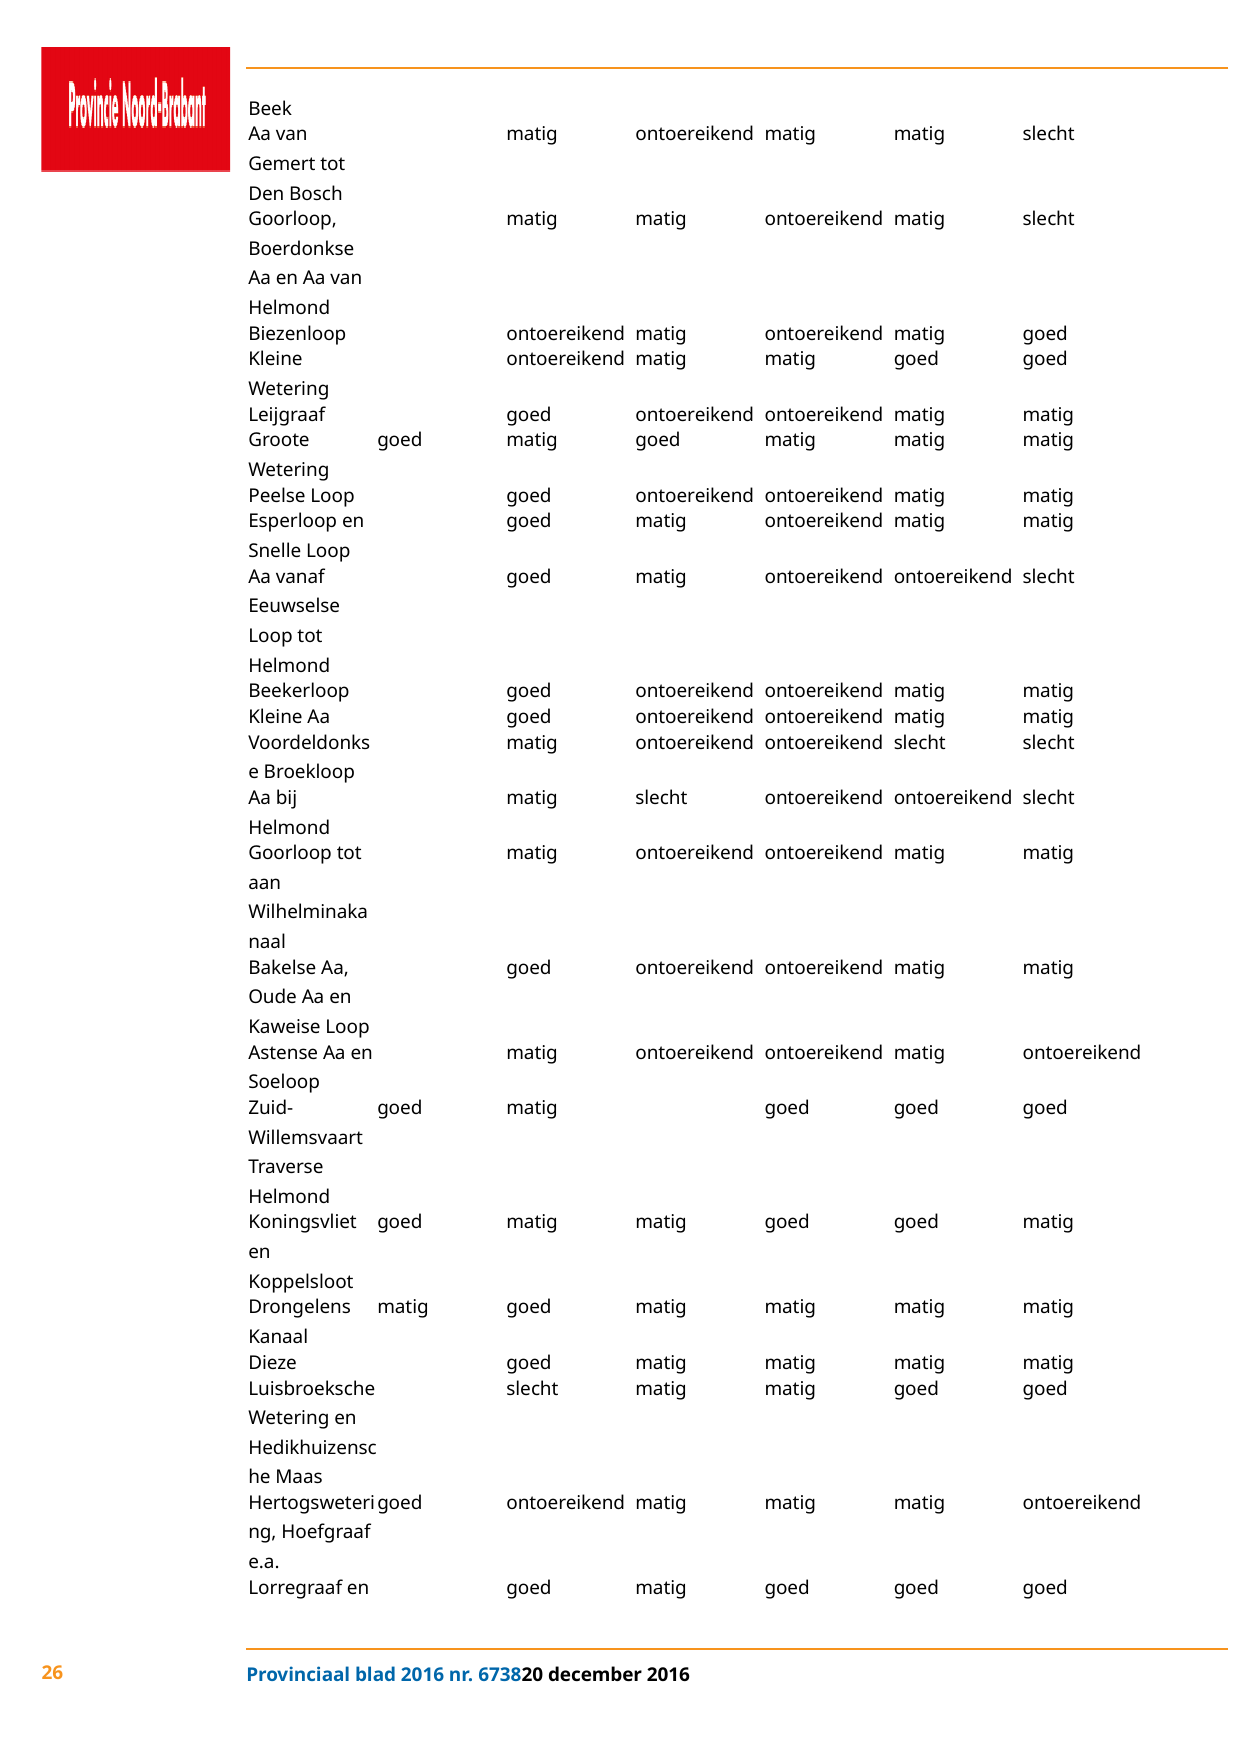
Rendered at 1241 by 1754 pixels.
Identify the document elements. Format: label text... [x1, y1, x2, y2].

table_cell ontoereikend [764, 508, 893, 563]
table_cell Kleine Aa [248, 703, 377, 729]
table_cell matig [764, 346, 893, 401]
table_cell slecht [635, 784, 764, 839]
table_cell [377, 205, 506, 320]
table_cell matig [894, 205, 1022, 320]
table_cell Zuid-Willemsvaart Traverse Helmond [248, 1094, 377, 1209]
table_cell [377, 121, 506, 205]
table_cell goed [377, 1209, 506, 1294]
table_cell goed [894, 346, 1022, 401]
table_cell ontoereikend [764, 703, 893, 729]
table_cell ontoereikend [764, 205, 893, 320]
table_cell matig [894, 1489, 1022, 1574]
table_cell slecht [1023, 729, 1152, 784]
table_cell Beek [248, 95, 377, 121]
table_cell matig [894, 703, 1022, 729]
table_cell ontoereikend [764, 840, 893, 954]
table_cell matig [1023, 954, 1152, 1039]
table_cell [377, 508, 506, 563]
table_cell [377, 346, 506, 401]
table_cell goed [506, 1349, 635, 1375]
table_cell goed [764, 1209, 893, 1294]
table_cell [377, 703, 506, 729]
table_cell goed [764, 1574, 893, 1600]
table_cell matig [894, 1294, 1022, 1349]
table_cell goed [506, 401, 635, 427]
table_cell [377, 784, 506, 839]
table_cell ontoereikend [1023, 1489, 1152, 1574]
table_cell matig [1023, 427, 1152, 482]
table_cell Aa vanaf Eeuwselse Loop tot Helmond [248, 563, 377, 677]
table_cell matig [635, 563, 764, 677]
table_cell goed [377, 1489, 506, 1574]
table_cell matig [506, 205, 635, 320]
table_cell matig [894, 678, 1022, 703]
table_cell matig [506, 1094, 635, 1209]
table_cell Voordeldonkse Broekloop [248, 729, 377, 784]
table_cell ontoereikend [635, 703, 764, 729]
table_cell matig [1023, 1349, 1152, 1375]
table_cell matig [894, 482, 1022, 508]
table_cell Hertogswetering, Hoefgraaf e.a. [248, 1489, 377, 1574]
table_cell goed [894, 1375, 1022, 1489]
table_cell goed [635, 427, 764, 482]
table_cell matig [1023, 482, 1152, 508]
table_cell ontoereikend [764, 954, 893, 1039]
table_cell ontoereikend [894, 784, 1022, 839]
table_cell Dieze [248, 1349, 377, 1375]
table_cell [377, 1039, 506, 1094]
table_cell ontoereikend [506, 1489, 635, 1574]
table_cell matig [894, 427, 1022, 482]
table_cell goed [506, 1574, 635, 1600]
table_cell matig [894, 1349, 1022, 1375]
table_cell matig [506, 121, 635, 205]
table_cell Aa bij Helmond [248, 784, 377, 839]
table_cell Lorregraaf en [248, 1574, 377, 1600]
table_cell ontoereikend [894, 563, 1022, 677]
table_cell matig [764, 1375, 893, 1489]
table_cell ontoereikend [764, 482, 893, 508]
table_cell Beekerloop [248, 678, 377, 703]
table_cell goed [506, 1294, 635, 1349]
table_cell matig [894, 840, 1022, 954]
table_cell [1023, 95, 1152, 121]
table_cell matig [1023, 1209, 1152, 1294]
table_cell [506, 95, 635, 121]
table_cell Goorloop, Boerdonkse Aa en Aa van Helmond [248, 205, 377, 320]
table_cell matig [635, 1349, 764, 1375]
table_cell ontoereikend [635, 401, 764, 427]
table_cell matig [635, 1489, 764, 1574]
table_cell goed [1023, 320, 1152, 346]
picture [41, 47, 231, 172]
table_cell ontoereikend [764, 320, 893, 346]
table_cell ontoereikend [764, 401, 893, 427]
table_cell goed [1023, 1094, 1152, 1209]
table_cell [377, 95, 506, 121]
table_cell Leijgraaf [248, 401, 377, 427]
table_cell slecht [1023, 205, 1152, 320]
table_cell [377, 563, 506, 677]
table_cell ontoereikend [635, 954, 764, 1039]
table_cell matig [635, 320, 764, 346]
table_cell ontoereikend [635, 1039, 764, 1094]
table_cell matig [764, 121, 893, 205]
table_cell matig [377, 1294, 506, 1349]
table_cell [377, 1574, 506, 1600]
table_cell goed [1023, 1375, 1152, 1489]
table_cell Kleine Wetering [248, 346, 377, 401]
table_cell matig [894, 320, 1022, 346]
table_cell goed [1023, 1574, 1152, 1600]
table_cell matig [635, 508, 764, 563]
table_cell matig [764, 1489, 893, 1574]
table_cell matig [506, 1209, 635, 1294]
table_cell goed [506, 508, 635, 563]
table_cell goed [506, 703, 635, 729]
table_cell [894, 95, 1022, 121]
table_cell [377, 729, 506, 784]
table_cell matig [1023, 840, 1152, 954]
table_cell matig [1023, 1294, 1152, 1349]
table_cell slecht [1023, 121, 1152, 205]
table_cell ontoereikend [764, 729, 893, 784]
table_cell goed [894, 1094, 1022, 1209]
table_cell Bakelse Aa, Oude Aa en Kaweise Loop [248, 954, 377, 1039]
table_cell slecht [1023, 784, 1152, 839]
table_cell matig [1023, 703, 1152, 729]
table_cell goed [506, 482, 635, 508]
table_cell matig [506, 427, 635, 482]
table_cell ontoereikend [506, 320, 635, 346]
table_cell goed [506, 954, 635, 1039]
table_cell [377, 482, 506, 508]
table_cell matig [764, 1294, 893, 1349]
table_cell matig [1023, 678, 1152, 703]
table_cell Goorloop tot aan Wilhelminakanaal [248, 840, 377, 954]
table_cell Biezenloop [248, 320, 377, 346]
table_cell ontoereikend [635, 729, 764, 784]
table_cell Koningsvliet en Koppelsloot [248, 1209, 377, 1294]
table_cell matig [1023, 508, 1152, 563]
table_cell Groote Wetering [248, 427, 377, 482]
table_cell ontoereikend [764, 678, 893, 703]
table_cell matig [1023, 401, 1152, 427]
table_cell matig [506, 1039, 635, 1094]
table_cell goed [894, 1574, 1022, 1600]
table_cell [764, 95, 893, 121]
table_cell matig [894, 508, 1022, 563]
table_cell ontoereikend [635, 121, 764, 205]
table_cell [377, 401, 506, 427]
table_cell ontoereikend [764, 1039, 893, 1094]
table_cell Esperloop en Snelle Loop [248, 508, 377, 563]
table_cell matig [894, 401, 1022, 427]
table_cell slecht [506, 1375, 635, 1489]
table_cell matig [894, 954, 1022, 1039]
table_cell goed [506, 563, 635, 677]
table_cell [377, 1349, 506, 1375]
table_cell ontoereikend [635, 678, 764, 703]
table_cell [377, 840, 506, 954]
table_cell ontoereikend [764, 784, 893, 839]
table_cell goed [764, 1094, 893, 1209]
table_cell Aa van Gemert tot Den Bosch [248, 121, 377, 205]
table_cell goed [1023, 346, 1152, 401]
table_cell Drongelens Kanaal [248, 1294, 377, 1349]
table_cell matig [894, 121, 1022, 205]
table_cell goed [506, 678, 635, 703]
table_cell matig [506, 729, 635, 784]
table_cell Peelse Loop [248, 482, 377, 508]
table_cell [377, 320, 506, 346]
table_cell Astense Aa en Soeloop [248, 1039, 377, 1094]
table_cell [377, 954, 506, 1039]
table_cell goed [377, 427, 506, 482]
table_cell matig [764, 1349, 893, 1375]
table_cell slecht [894, 729, 1022, 784]
table_cell [635, 95, 764, 121]
table_cell matig [635, 1574, 764, 1600]
table_cell matig [635, 205, 764, 320]
table_cell matig [635, 1375, 764, 1489]
table_cell matig [506, 840, 635, 954]
table_cell Luisbroeksche Wetering en Hedikhuizensche Maas [248, 1375, 377, 1489]
table_cell matig [506, 784, 635, 839]
table_cell matig [635, 346, 764, 401]
table_cell ontoereikend [635, 482, 764, 508]
table_cell [377, 1375, 506, 1489]
table_cell [635, 1094, 764, 1209]
table_cell slecht [1023, 563, 1152, 677]
table_cell ontoereikend [506, 346, 635, 401]
table_cell matig [894, 1039, 1022, 1094]
table_cell matig [635, 1294, 764, 1349]
table_cell [377, 678, 506, 703]
table_cell ontoereikend [635, 840, 764, 954]
table_cell goed [894, 1209, 1022, 1294]
table_cell goed [377, 1094, 506, 1209]
table_cell matig [635, 1209, 764, 1294]
table_cell ontoereikend [764, 563, 893, 677]
table_cell matig [764, 427, 893, 482]
table_cell ontoereikend [1023, 1039, 1152, 1094]
